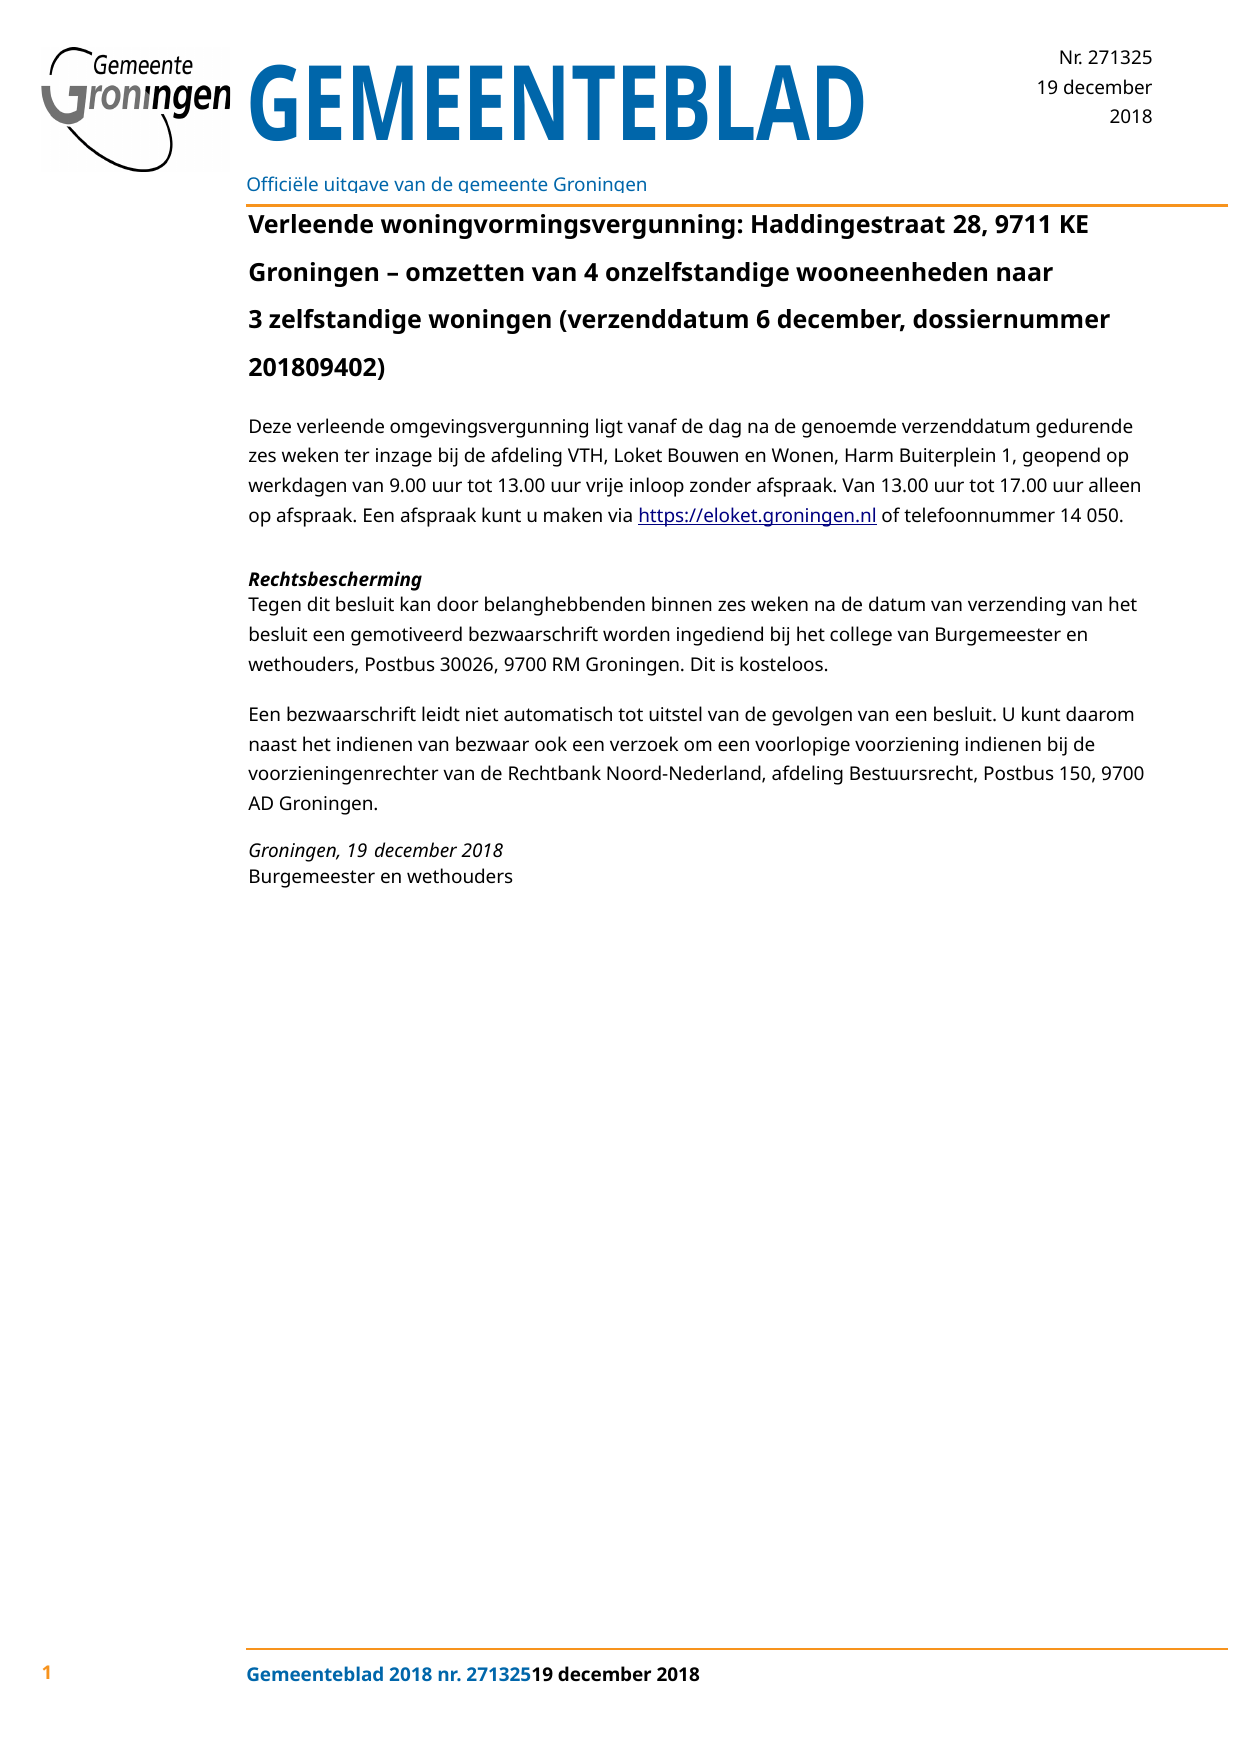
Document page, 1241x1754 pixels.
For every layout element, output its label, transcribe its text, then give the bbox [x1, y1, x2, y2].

text Groningen, 19 december 2018 [248, 838, 1152, 863]
picture [41, 47, 231, 172]
text Een bezwaarschrift leidt niet automatisch tot uitstel van de gevolgen van een besluit. U kunt daarom naast het indienen van bezwaar ook een verzoek om een voorlopige voorziening indienen bij de voorzieningenrechter van de Rechtbank Noord-Nederland, afdeling Bestuursrecht, Postbus 150, 9700 AD Groningen. [248, 701, 1152, 816]
text Verleende woningvormingsvergunning: Haddingestraat 28, 9711 KE Groningen – omzetten van 4 onzelfstandige wooneenheden naar 3 zelfstandige woningen (verzenddatum 6 december, dossiernummer 201809402) [248, 207, 1152, 384]
text Rechtsbescherming [248, 566, 1152, 592]
text Burgemeester en wethouders [248, 863, 1152, 889]
text Deze verleende omgevingsvergunning ligt vanaf de dag na de genoemde verzenddatum gedurende zes weken ter inzage bij de afdeling VTH, Loket Bouwen en Wonen, Harm Buiterplein 1, geopend op werkdagen van 9.00 uur tot 13.00 uur vrije inloop zonder afspraak. Van 13.00 uur tot 17.00 uur alleen op afspraak. Een afspraak kunt u maken via https://eloket.groningen.nl of telefoonnummer 14 050. [248, 413, 1152, 528]
text Tegen dit besluit kan door belanghebbenden binnen zes weken na de datum van verzending van het besluit een gemotiveerd bezwaarschrift worden ingediend bij het college van Burgemeester en wethouders, Postbus 30026, 9700 RM Groningen. Dit is kosteloos. [248, 592, 1152, 676]
